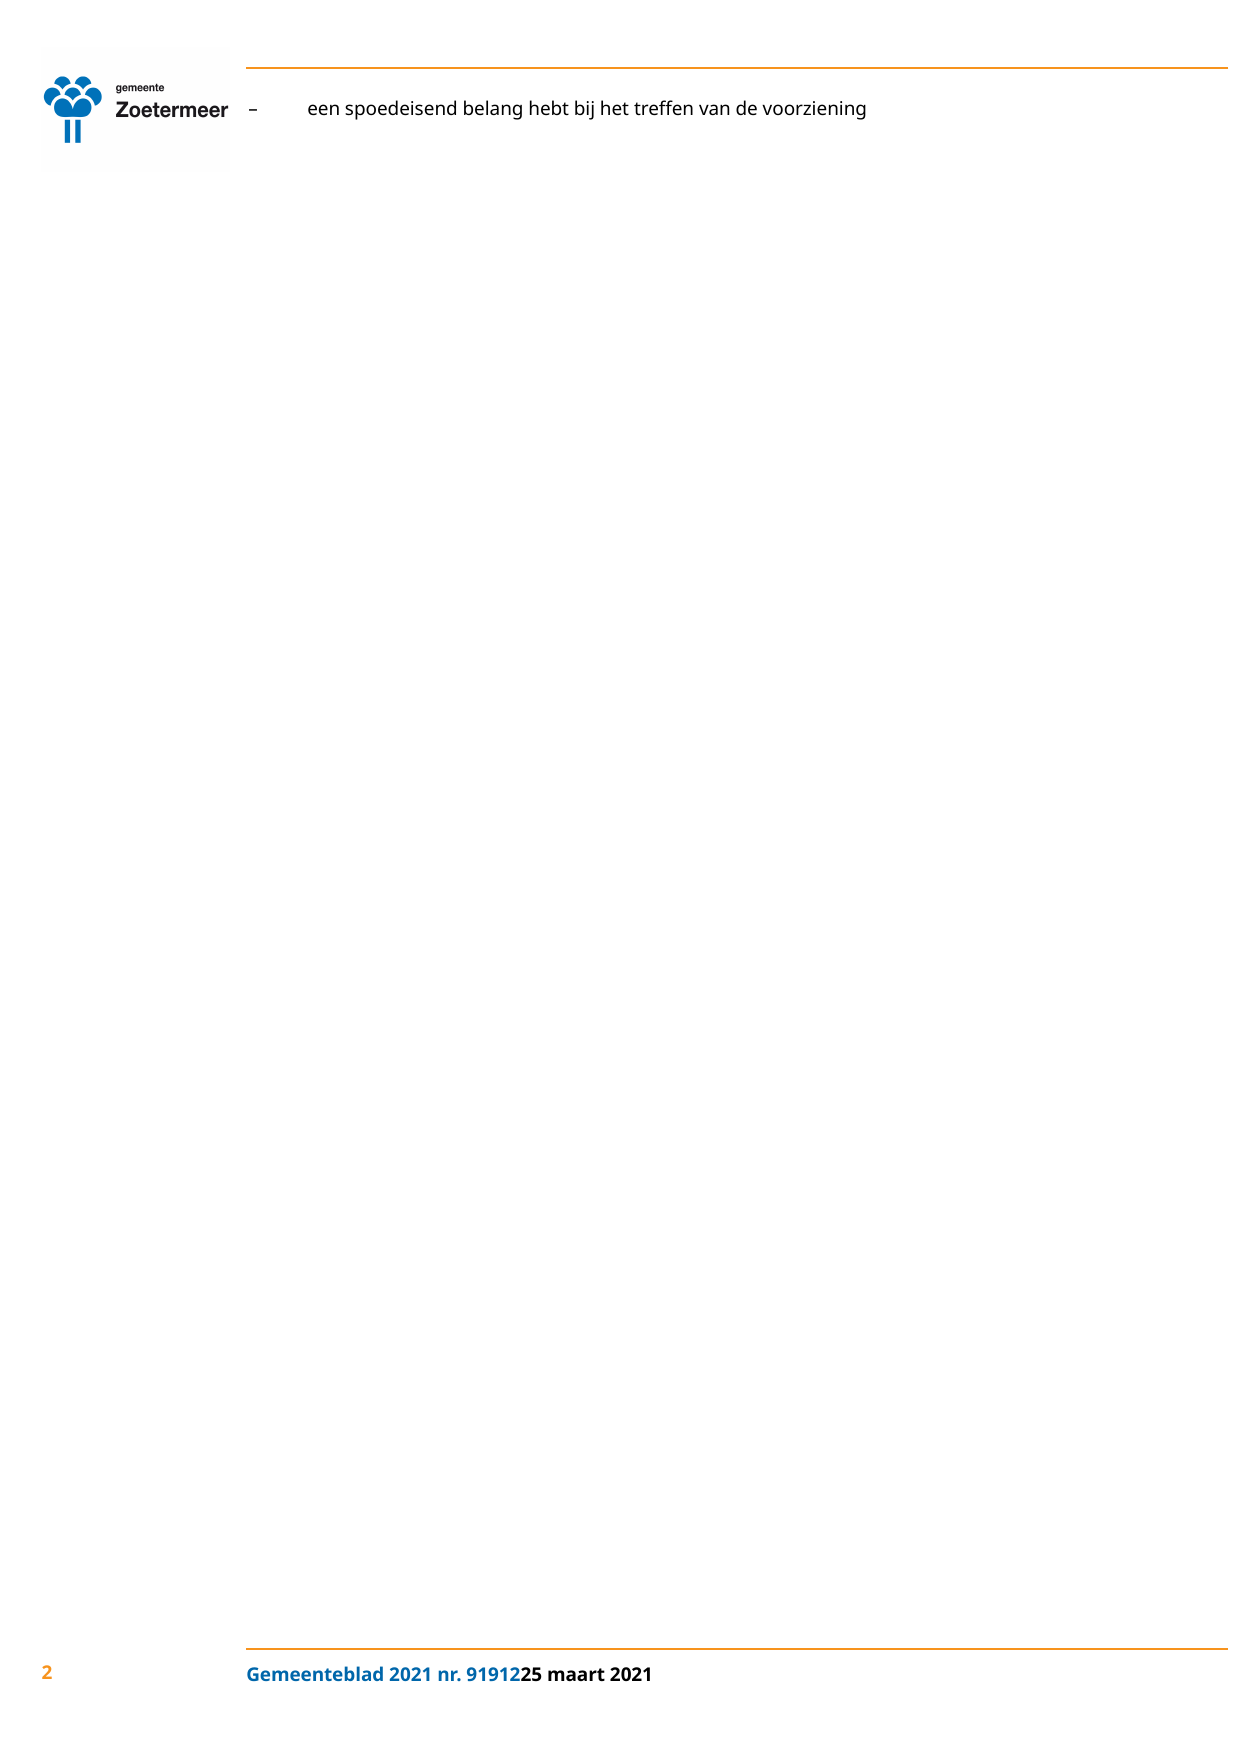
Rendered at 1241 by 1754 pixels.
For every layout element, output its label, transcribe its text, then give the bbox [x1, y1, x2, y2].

picture [41, 47, 231, 172]
list een spoedeisend belang hebt bij het treffen van de voorziening [248, 95, 1152, 121]
